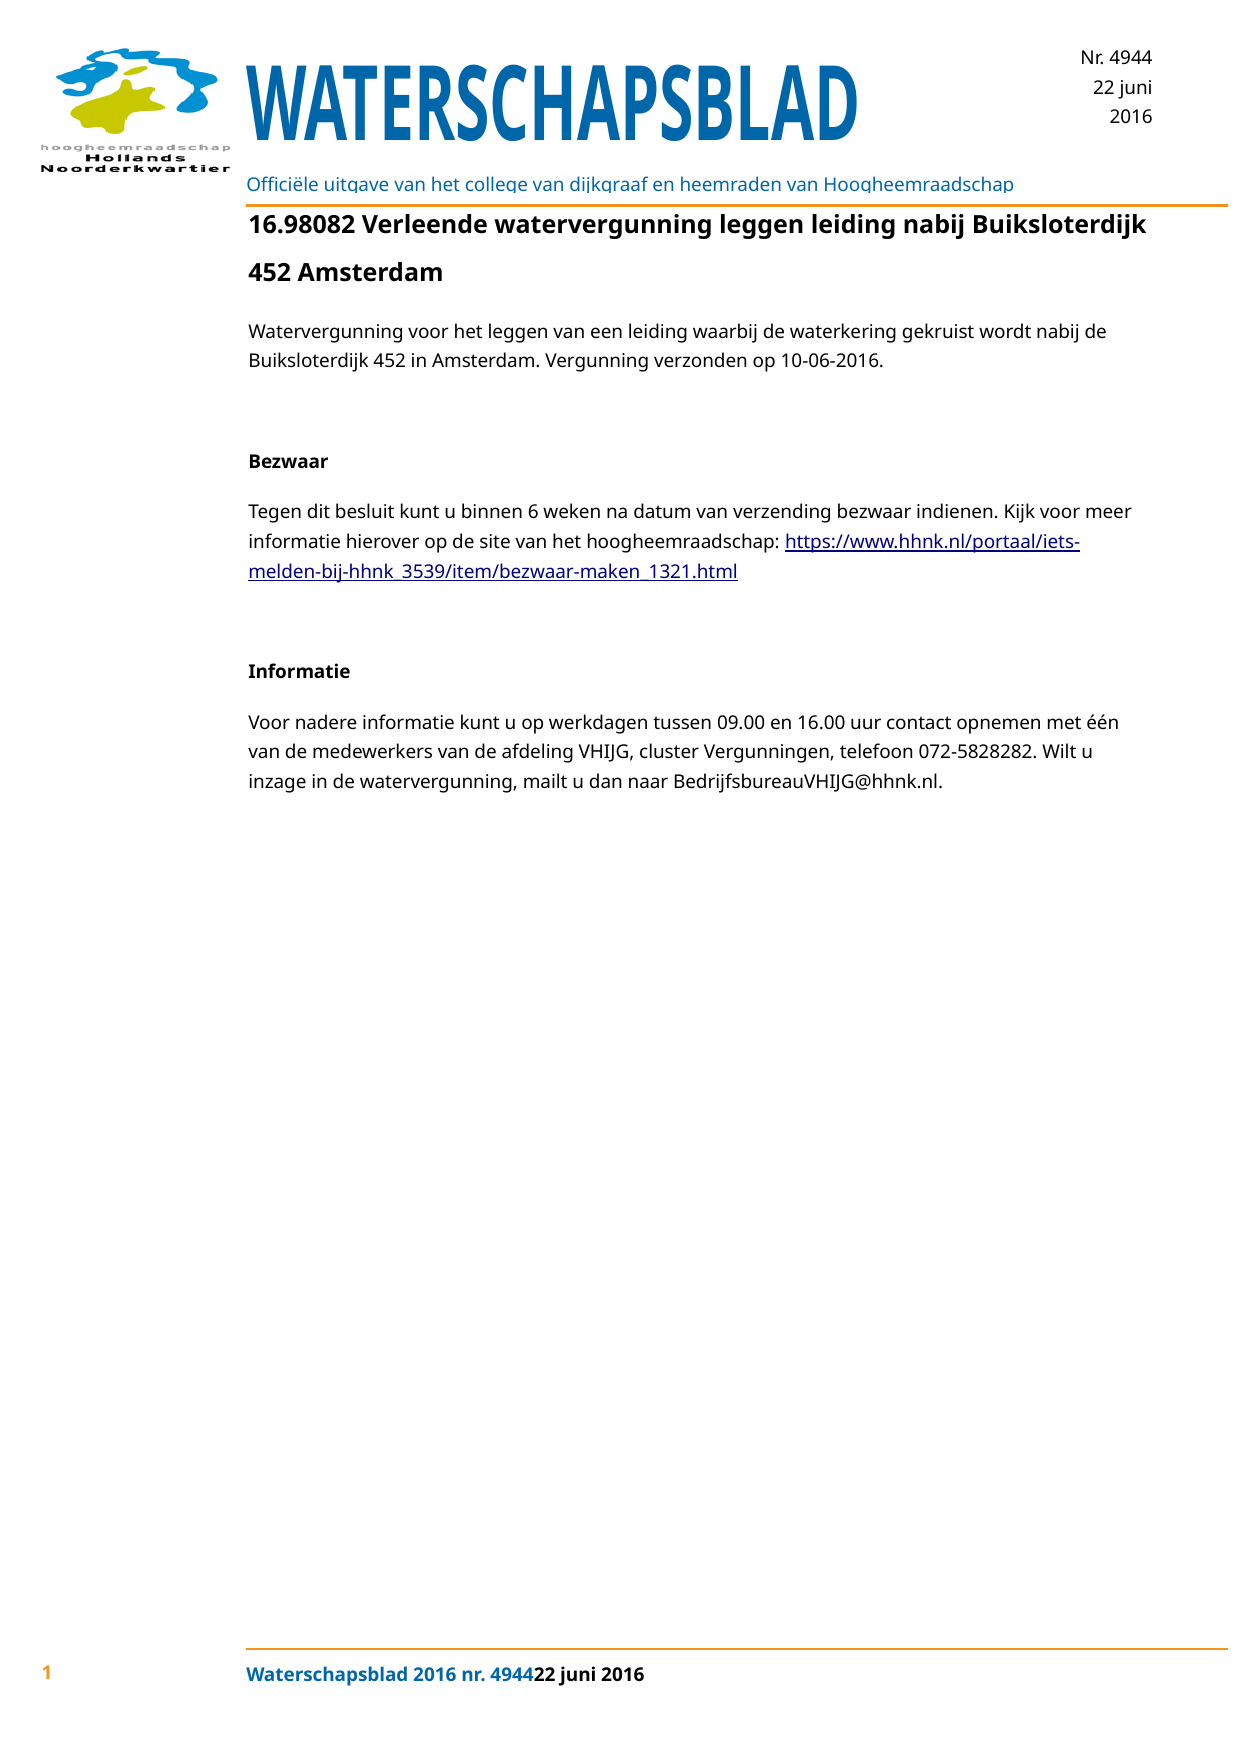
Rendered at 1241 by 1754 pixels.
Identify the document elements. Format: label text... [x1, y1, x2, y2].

text Tegen dit besluit kunt u binnen 6 weken na datum van verzending bezwaar indienen. Kijk voor meer informatie hierover op de site van het hoogheemraadschap: https://www.hhnk.nl/portaal/iets-melden-bij-hhnk_3539/item/bezwaar-maken_1321.html [248, 499, 1152, 584]
text Watervergunning voor het leggen van een leiding waarbij de waterkering gekruist wordt nabij de Buiksloterdijk 452 in Amsterdam. Vergunning verzonden op 10-06-2016. [248, 318, 1152, 373]
text 16.98082 Verleende watervergunning leggen leiding nabij Buiksloterdijk 452 Amsterdam [248, 207, 1152, 288]
picture [41, 47, 231, 172]
text Informatie [248, 659, 1152, 684]
text Voor nadere informatie kunt u op werkdagen tussen 09.00 en 16.00 uur contact opnemen met één van de medewerkers van de afdeling VHIJG, cluster Vergunningen, telefoon 072-5828282. Wilt u inzage in de watervergunning, mailt u dan naar BedrijfsbureauVHIJG@hhnk.nl. [248, 709, 1152, 794]
text Bezwaar [248, 448, 1152, 474]
